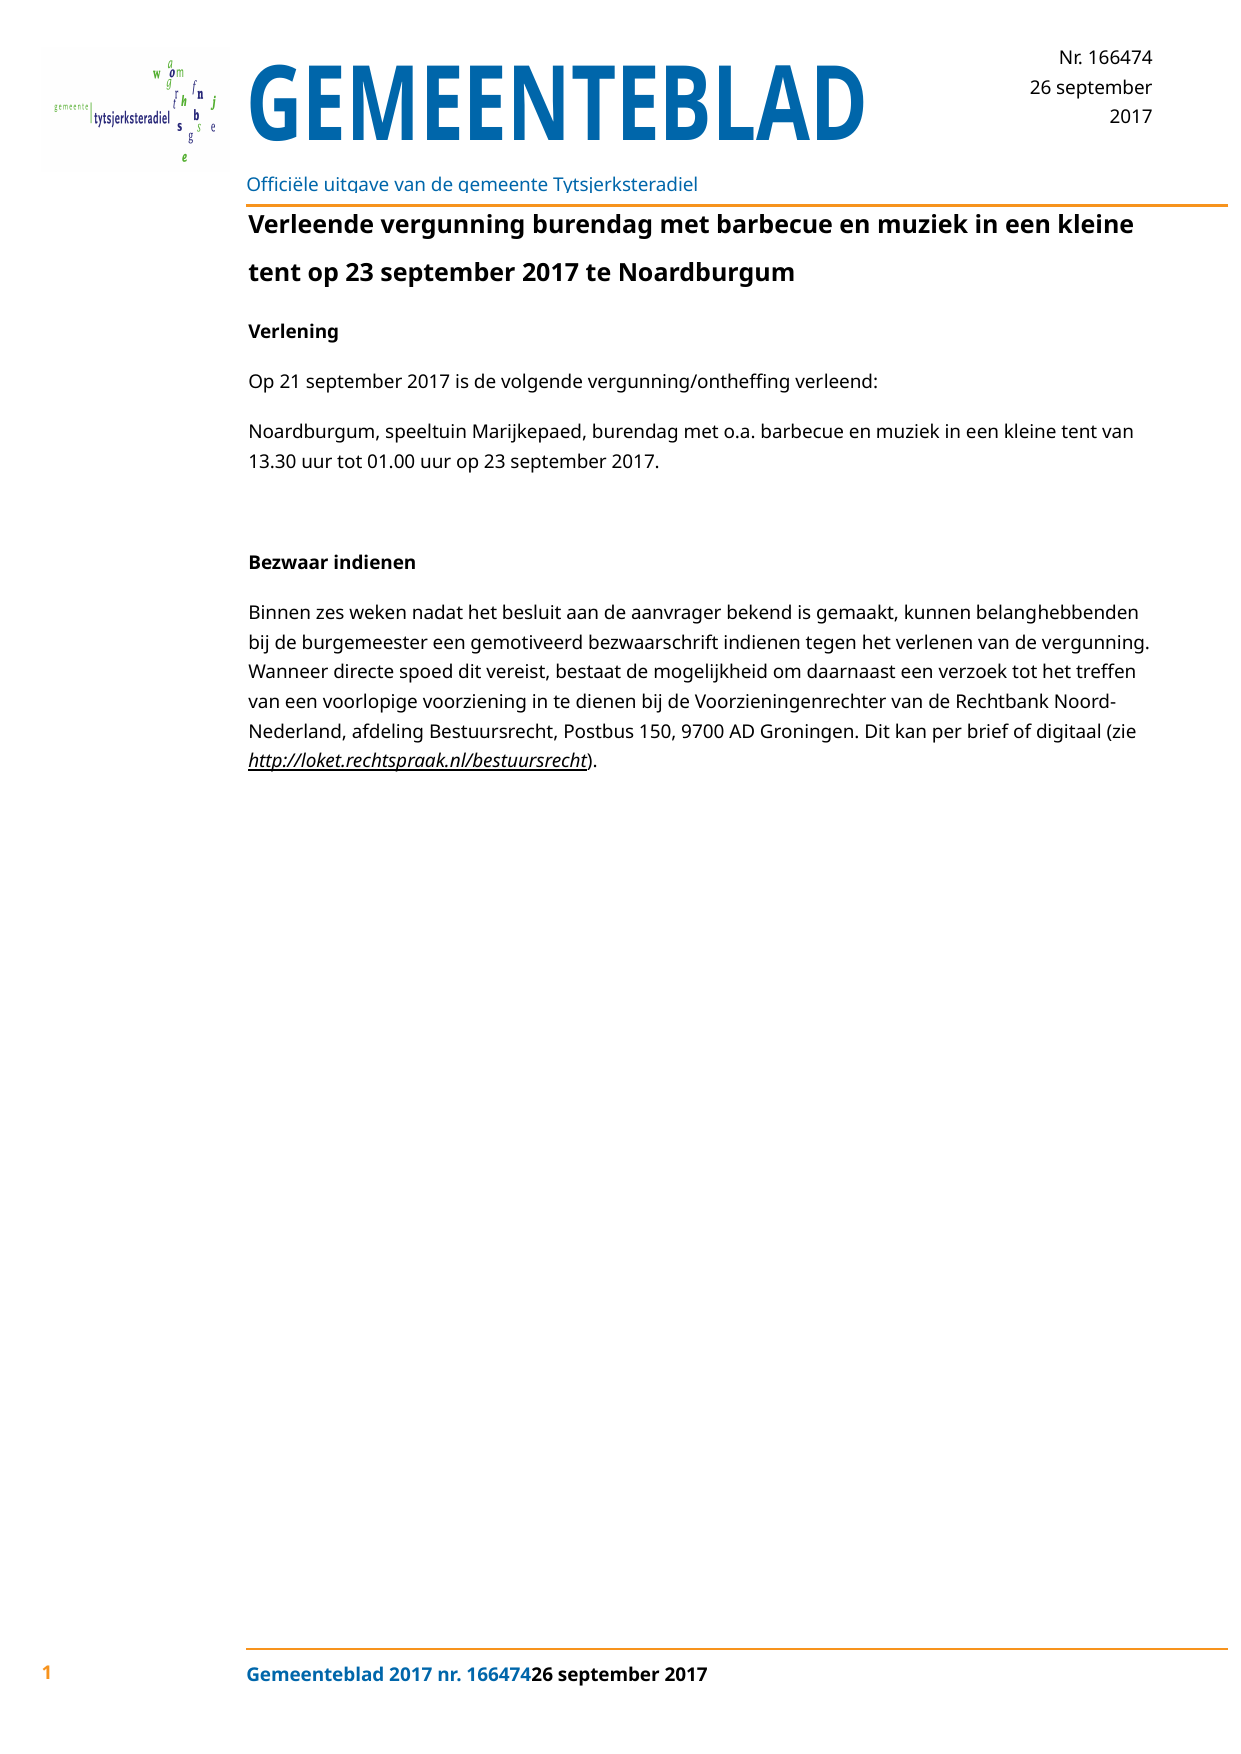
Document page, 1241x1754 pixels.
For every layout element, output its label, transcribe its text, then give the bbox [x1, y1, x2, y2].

text Bezwaar indienen [248, 549, 1152, 575]
text Op 21 september 2017 is de volgende vergunning/ontheffing ver­leend: [248, 368, 1152, 394]
text Noardburgum, speeltuin Marijkepaed, burendag met o.a. barbecue en muziek in een kleine tent van 13.30 uur tot 01.00 uur op 23 september 2017. [248, 419, 1152, 474]
text Verleende vergunning burendag met barbecue en muziek in een kleine tent op 23 september 2017 te Noardburgum [248, 207, 1152, 288]
text Binnen zes weken nadat het besluit aan de aanvrager bekend is gemaakt, kunnen belang­hebbenden bij de burgemeester een gemotiveerd bezwaarschrift indienen tegen het verlenen van de ver­gunning. Wanneer directe spoed dit vereist, bestaat de mogelijkheid om daarnaast een verzoek tot het treffen van een voorlopige voorziening in te dienen bij de Voorzieningenrechter van de Rechtbank Noord-Nederland, afdeling Bestuursrecht, Postbus 150, 9700 AD Groningen. Dit kan per brief of digitaal (zie http://loket.rechtspraak.nl/bestuursrecht). [248, 599, 1152, 773]
text Verlening [248, 318, 1152, 344]
picture [41, 47, 231, 172]
